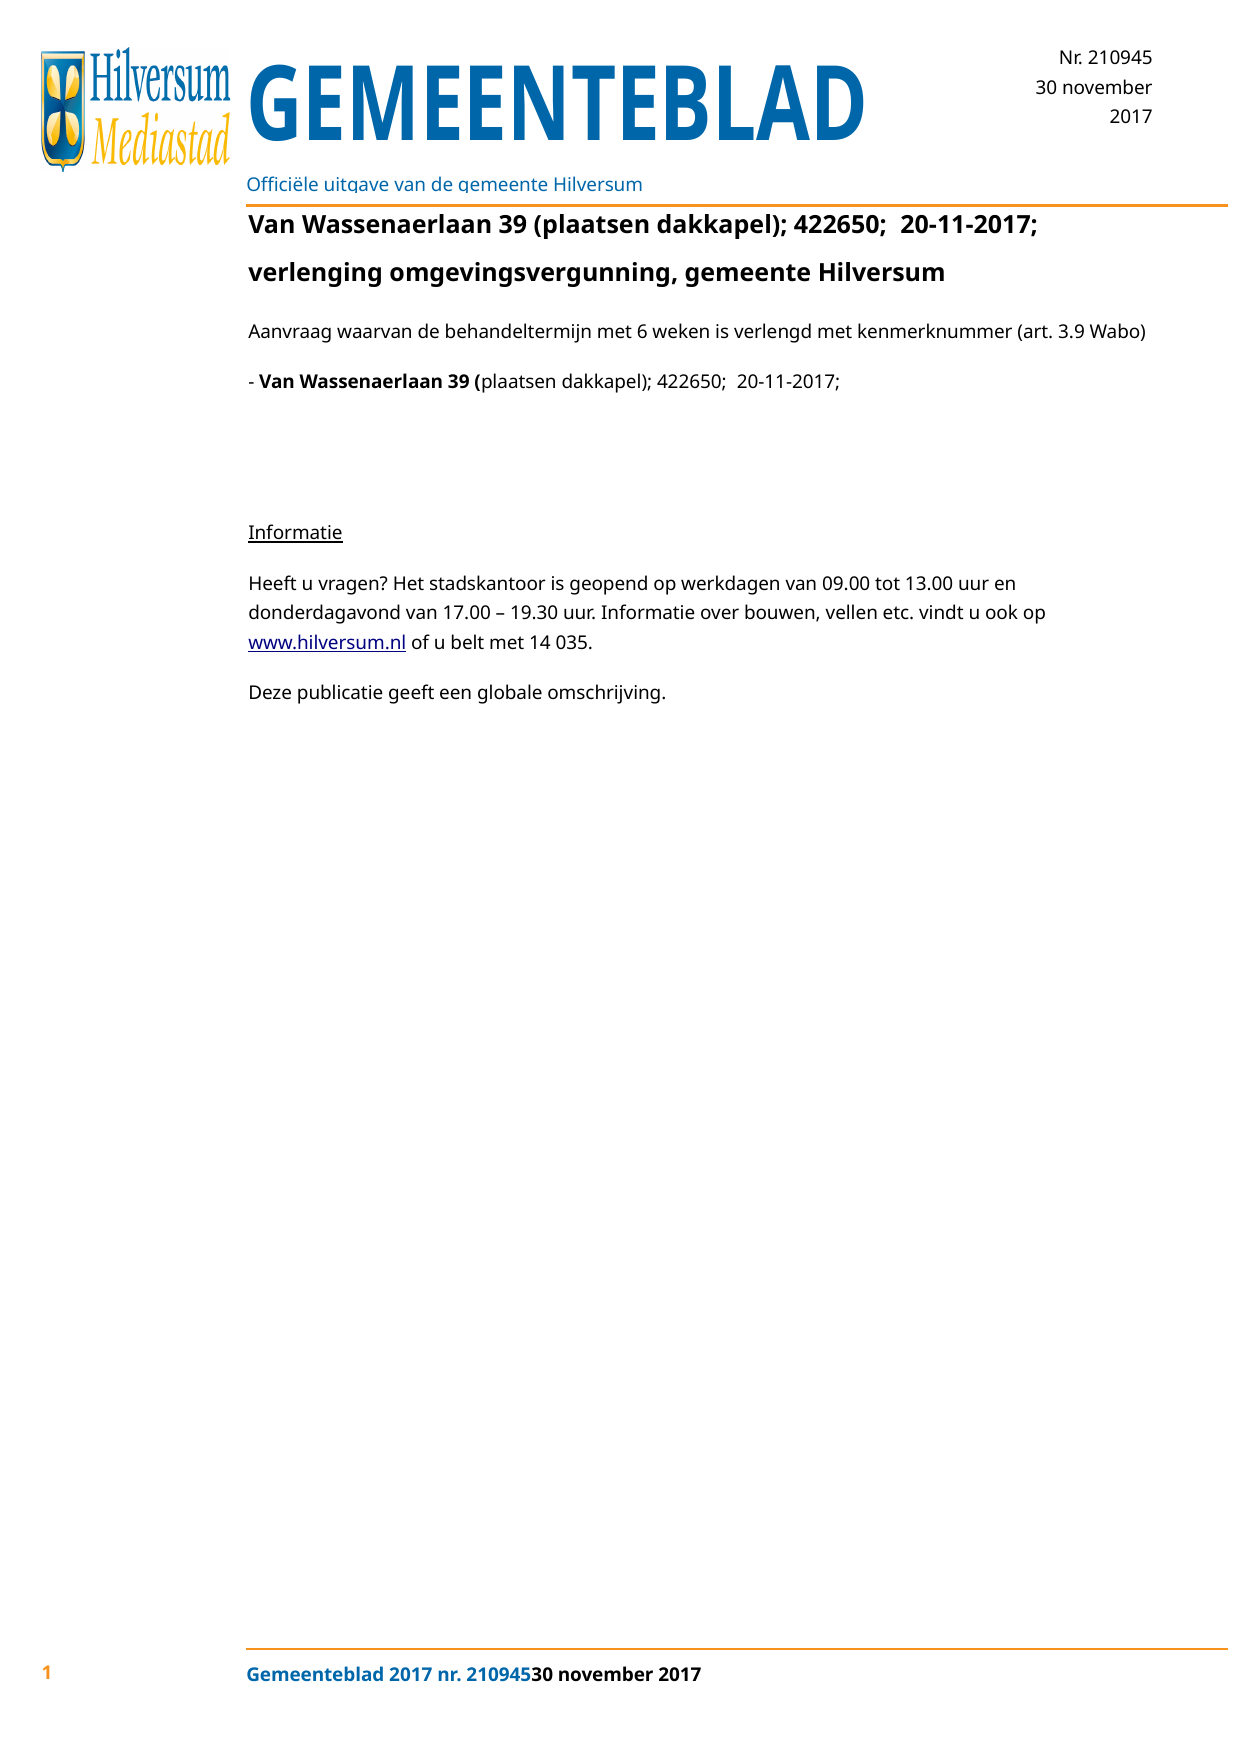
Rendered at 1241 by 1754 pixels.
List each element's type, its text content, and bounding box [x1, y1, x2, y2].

text Deze publicatie geeft een globale omschrijving. [248, 679, 1152, 705]
text - Van Wassenaerlaan 39 (plaatsen dakkapel); 422650; 20-11-2017; [248, 368, 1152, 394]
text Informatie [248, 519, 1152, 545]
text Heeft u vragen? Het stadskantoor is geopend op werkdagen van 09.00 tot 13.00 uur en donderdagavond van 17.00 – 19.30 uur. Informatie over bouwen, vellen etc. vindt u ook op www.hilversum.nl of u belt met 14 035. [248, 570, 1152, 655]
picture [41, 47, 231, 172]
text Van Wassenaerlaan 39 (plaatsen dakkapel); 422650; 20-11-2017; verlenging omgevingsvergunning, gemeente Hilversum [248, 207, 1152, 288]
text Aanvraag waarvan de behandeltermijn met 6 weken is verlengd met kenmerknummer (art. 3.9 Wabo) [248, 318, 1152, 344]
